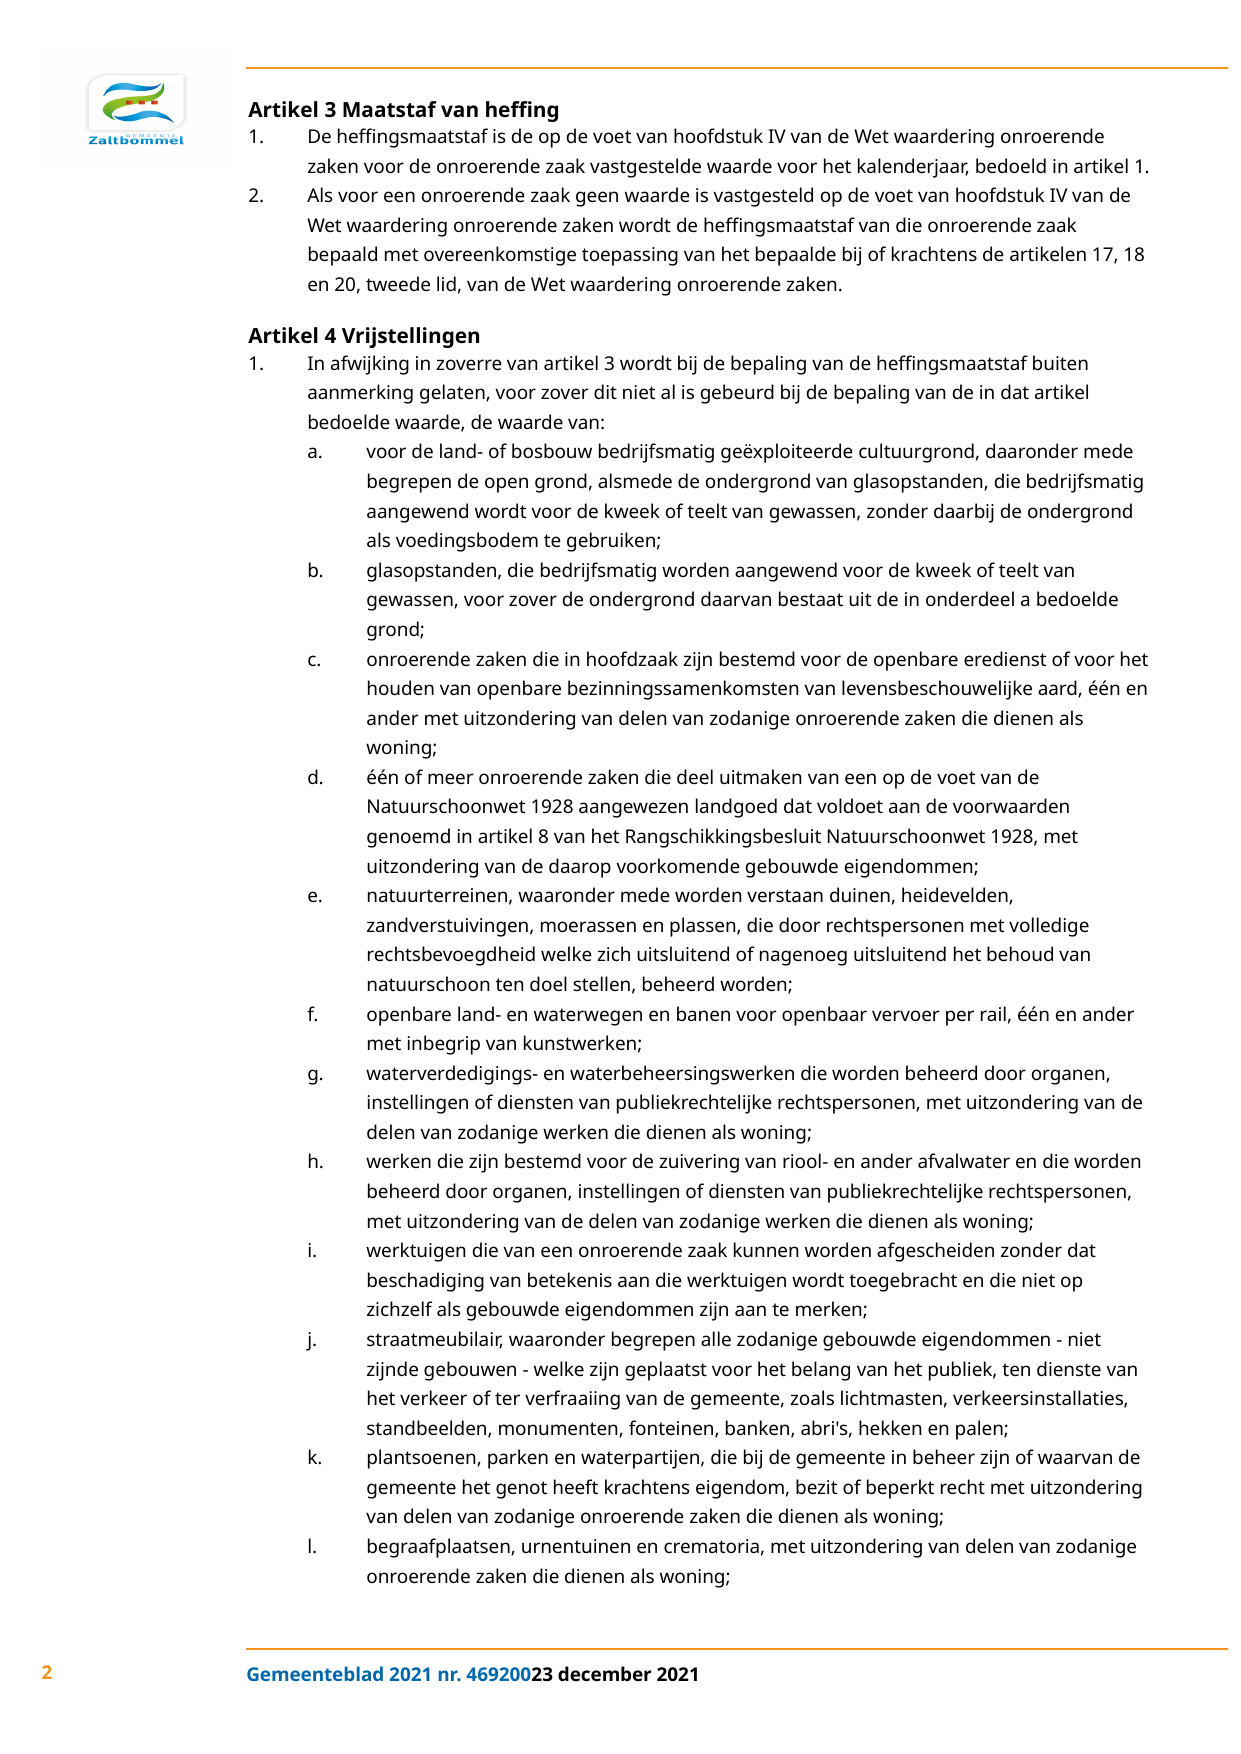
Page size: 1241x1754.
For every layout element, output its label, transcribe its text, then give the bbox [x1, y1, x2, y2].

picture [41, 47, 231, 172]
list onroerende zaken die in hoofdzaak zijn bestemd voor de openbare eredienst of voor het houden van openbare bezinningssamenkomsten van levensbeschouwelijke aard, één en ander met uitzondering van delen van zodanige onroerende zaken die dienen als woning; [307, 646, 1152, 760]
list waterverdedigings- en waterbeheersingswerken die worden beheerd door organen, instellingen of diensten van publiekrechtelijke rechtspersonen, met uitzondering van de delen van zodanige werken die dienen als woning; [307, 1060, 1152, 1145]
list werken die zijn bestemd voor de zuivering van riool- en ander afvalwater en die worden beheerd door organen, instellingen of diensten van publiekrechtelijke rechtspersonen, met uitzondering van de delen van zodanige werken die dienen als woning; [307, 1149, 1152, 1234]
list één of meer onroerende zaken die deel uitmaken van een op de voet van de Natuurschoonwet 1928 aangewezen landgoed dat voldoet aan de voorwaarden genoemd in artikel 8 van het Rangschikkingsbesluit Natuurschoonwet 1928, met uitzondering van de daarop voorkomende gebouwde eigendommen; [307, 764, 1152, 879]
list glasopstanden, die bedrijfsmatig worden aangewend voor de kweek of teelt van gewassen, voor zover de ondergrond daarvan bestaat uit de in onderdeel a bedoelde grond; [307, 557, 1152, 642]
list In afwijking in zoverre van artikel 3 wordt bij de bepaling van de heffingsmaatstaf buiten aanmerking gelaten, voor zover dit niet al is gebeurd bij de bepaling van de in dat artikel bedoelde waarde, de waarde van: [248, 350, 1152, 435]
list voor de land- of bosbouw bedrijfsmatig geëxploiteerde cultuurgrond, daaronder mede begrepen de open grond, alsmede de ondergrond van glasopstanden, die bedrijfsmatig aangewend wordt voor de kweek of teelt van gewassen, zonder daarbij de ondergrond als voedingsbodem te gebruiken; [307, 439, 1152, 553]
list begraafplaatsen, urnentuinen en crematoria, met uitzondering van delen van zodanige onroerende zaken die dienen als woning; [307, 1533, 1152, 1589]
list werktuigen die van een onroerende zaak kunnen worden afgescheiden zonder dat beschadiging van betekenis aan die werktuigen wordt toegebracht en die niet op zichzelf als gebouwde eigendommen zijn aan te merken; [307, 1237, 1152, 1322]
list straatmeubilair, waaronder begrepen alle zodanige gebouwde eigendommen - niet zijnde gebouwen - welke zijn geplaatst voor het belang van het publiek, ten dienste van het verkeer of ter verfraaiing van de gemeente, zoals lichtmasten, verkeersinstallaties, standbeelden, monumenten, fonteinen, banken, abri's, hekken en palen; [307, 1326, 1152, 1441]
list De heffingsmaatstaf is de op de voet van hoofdstuk IV van de Wet waardering onroerende zaken voor de onroerende zaak vastgestelde waarde voor het kalenderjaar, bedoeld in artikel 1. [248, 123, 1152, 178]
text Artikel 3 Maatstaf van heffing [248, 95, 1152, 123]
text Artikel 4 Vrijstellingen [248, 322, 1152, 350]
list openbare land- en waterwegen en banen voor openbaar vervoer per rail, één en ander met inbegrip van kunstwerken; [307, 1001, 1152, 1056]
list natuurterreinen, waaronder mede worden verstaan duinen, heidevelden, zandverstuivingen, moerassen en plassen, die door rechtspersonen met volledige rechtsbevoegdheid welke zich uitsluitend of nagenoeg uitsluitend het behoud van natuurschoon ten doel stellen, beheerd worden; [307, 882, 1152, 997]
list Als voor een onroerende zaak geen waarde is vastgesteld op de voet van hoofdstuk IV van de Wet waardering onroerende zaken wordt de heffingsmaatstaf van die onroerende zaak bepaald met overeenkomstige toepassing van het bepaalde bij of krachtens de artikelen 17, 18 en 20, tweede lid, van de Wet waardering onroerende zaken. [248, 182, 1152, 297]
list plantsoenen, parken en waterpartijen, die bij de gemeente in beheer zijn of waarvan de gemeente het genot heeft krachtens eigendom, bezit of beperkt recht met uitzondering van delen van zodanige onroerende zaken die dienen als woning; [307, 1444, 1152, 1529]
